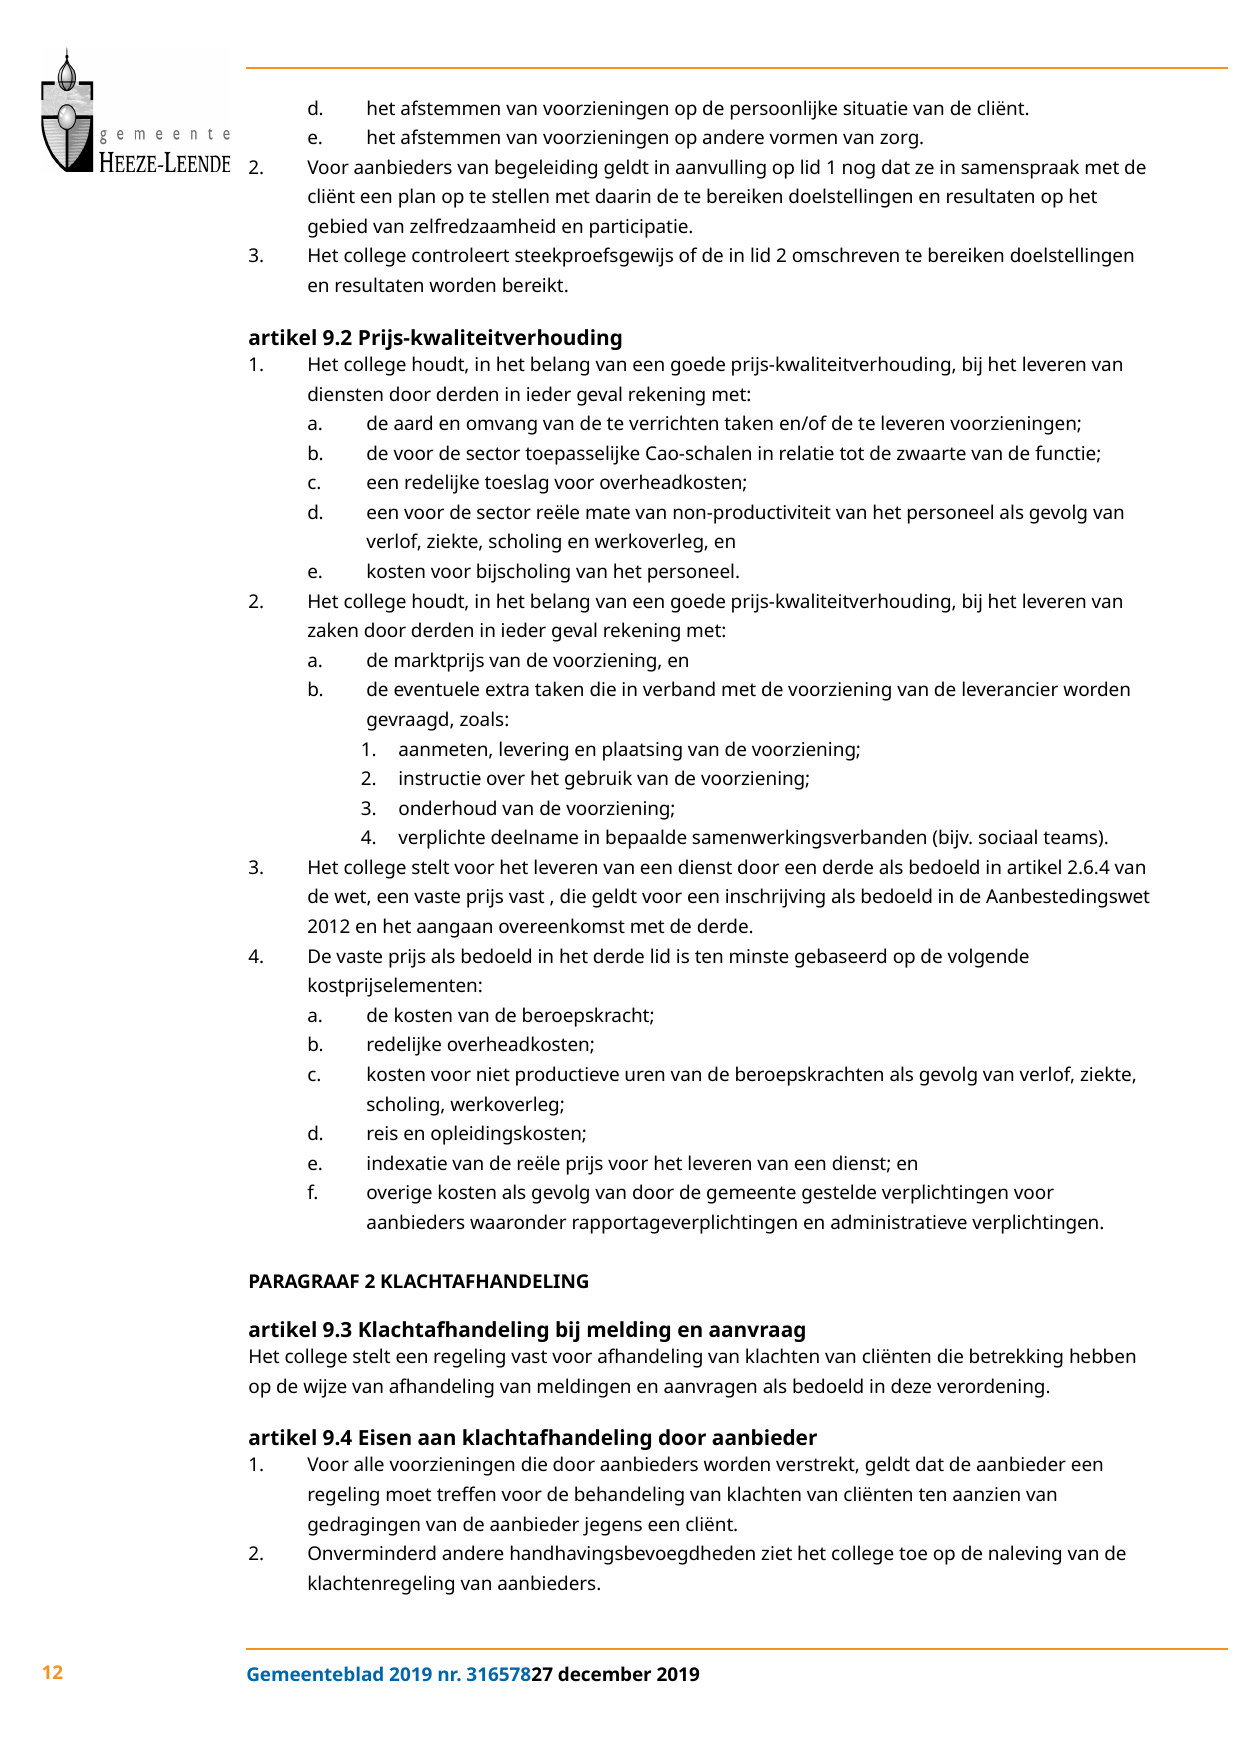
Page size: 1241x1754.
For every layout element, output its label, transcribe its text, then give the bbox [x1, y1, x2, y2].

list een voor de sector reële mate van non-productiviteit van het personeel als gevolg van verlof, ziekte, scholing en werkoverleg, en [307, 499, 1152, 554]
list een redelijke toeslag voor overheadkosten; [307, 469, 1152, 495]
list het afstemmen van voorzieningen op andere vormen van zorg. [307, 124, 1152, 150]
list Voor alle voorzieningen die door aanbieders worden verstrekt, geldt dat de aanbieder een regeling moet treffen voor de behandeling van klachten van cliënten ten aanzien van gedragingen van de aanbieder jegens een cliënt. [248, 1452, 1152, 1537]
list de kosten van de beroepskracht; [307, 1002, 1152, 1028]
text artikel 9.4 Eisen aan klachtafhandeling door aanbieder [248, 1423, 1152, 1452]
list reis en opleidingskosten; [307, 1120, 1152, 1146]
list het afstemmen van voorzieningen op de persoonlijke situatie van de cliënt. [307, 95, 1152, 121]
list redelijke overheadkosten; [307, 1032, 1152, 1057]
list Het college stelt voor het leveren van een dienst door een derde als bedoeld in artikel 2.6.4 van de wet, een vaste prijs vast , die geldt voor een inschrijving als bedoeld in de Aanbestedingswet 2012 en het aangaan overeenkomst met de derde. [248, 854, 1152, 939]
text artikel 9.3 Klachtafhandeling bij melding en aanvraag [248, 1315, 1152, 1343]
list indexatie van de reële prijs voor het leveren van een dienst; en [307, 1150, 1152, 1176]
list verplichte deelname in bepaalde samenwerkingsverbanden (bijv. sociaal teams). [361, 824, 1152, 850]
list Onverminderd andere handhavingsbevoegdheden ziet het college toe op de naleving van de klachtenregeling van aanbieders. [248, 1540, 1152, 1596]
text Het college stelt een regeling vast voor afhandeling van klachten van cliënten die betrekking hebben op de wijze van afhandeling van meldingen en aanvragen als bedoeld in deze verordening. [248, 1343, 1152, 1398]
list instructie over het gebruik van de voorziening; [361, 765, 1152, 791]
list kosten voor bijscholing van het personeel. [307, 558, 1152, 584]
list Het college houdt, in het belang van een goede prijs-kwaliteitverhouding, bij het leveren van diensten door derden in ieder geval rekening met: [248, 351, 1152, 406]
list Voor aanbieders van begeleiding geldt in aanvulling op lid 1 nog dat ze in samenspraak met de cliënt een plan op te stellen met daarin de te bereiken doelstellingen en resultaten op het gebied van zelfredzaamheid en participatie. [248, 154, 1152, 239]
text artikel 9.2 Prijs-kwaliteitverhouding [248, 323, 1152, 351]
list de eventuele extra taken die in verband met de voorziening van de leverancier worden gevraagd, zoals: [307, 677, 1152, 732]
list onderhoud van de voorziening; [361, 795, 1152, 821]
list de aard en omvang van de te verrichten taken en/of de te leveren voorzieningen; [307, 410, 1152, 436]
list de voor de sector toepasselijke Cao-schalen in relatie tot de zwaarte van de functie; [307, 440, 1152, 466]
list Het college houdt, in het belang van een goede prijs-kwaliteitverhouding, bij het leveren van zaken door derden in ieder geval rekening met: [248, 588, 1152, 643]
picture [41, 47, 231, 172]
list de marktprijs van de voorziening, en [307, 647, 1152, 673]
list aanmeten, levering en plaatsing van de voorziening; [361, 736, 1152, 761]
text PARAGRAAF 2 KLACHTAFHANDELING [248, 1268, 1152, 1294]
list kosten voor niet productieve uren van de beroepskrachten als gevolg van verlof, ziekte, scholing, werkoverleg; [307, 1061, 1152, 1116]
list Het college controleert steekproefsgewijs of de in lid 2 omschreven te bereiken doelstellingen en resultaten worden bereikt. [248, 243, 1152, 298]
list overige kosten als gevolg van door de gemeente gestelde verplichtingen voor aanbieders waaronder rapportageverplichtingen en administratieve verplichtingen. [307, 1179, 1152, 1235]
list De vaste prijs als bedoeld in het derde lid is ten minste gebaseerd op de volgende kostprijselementen: [248, 943, 1152, 998]
